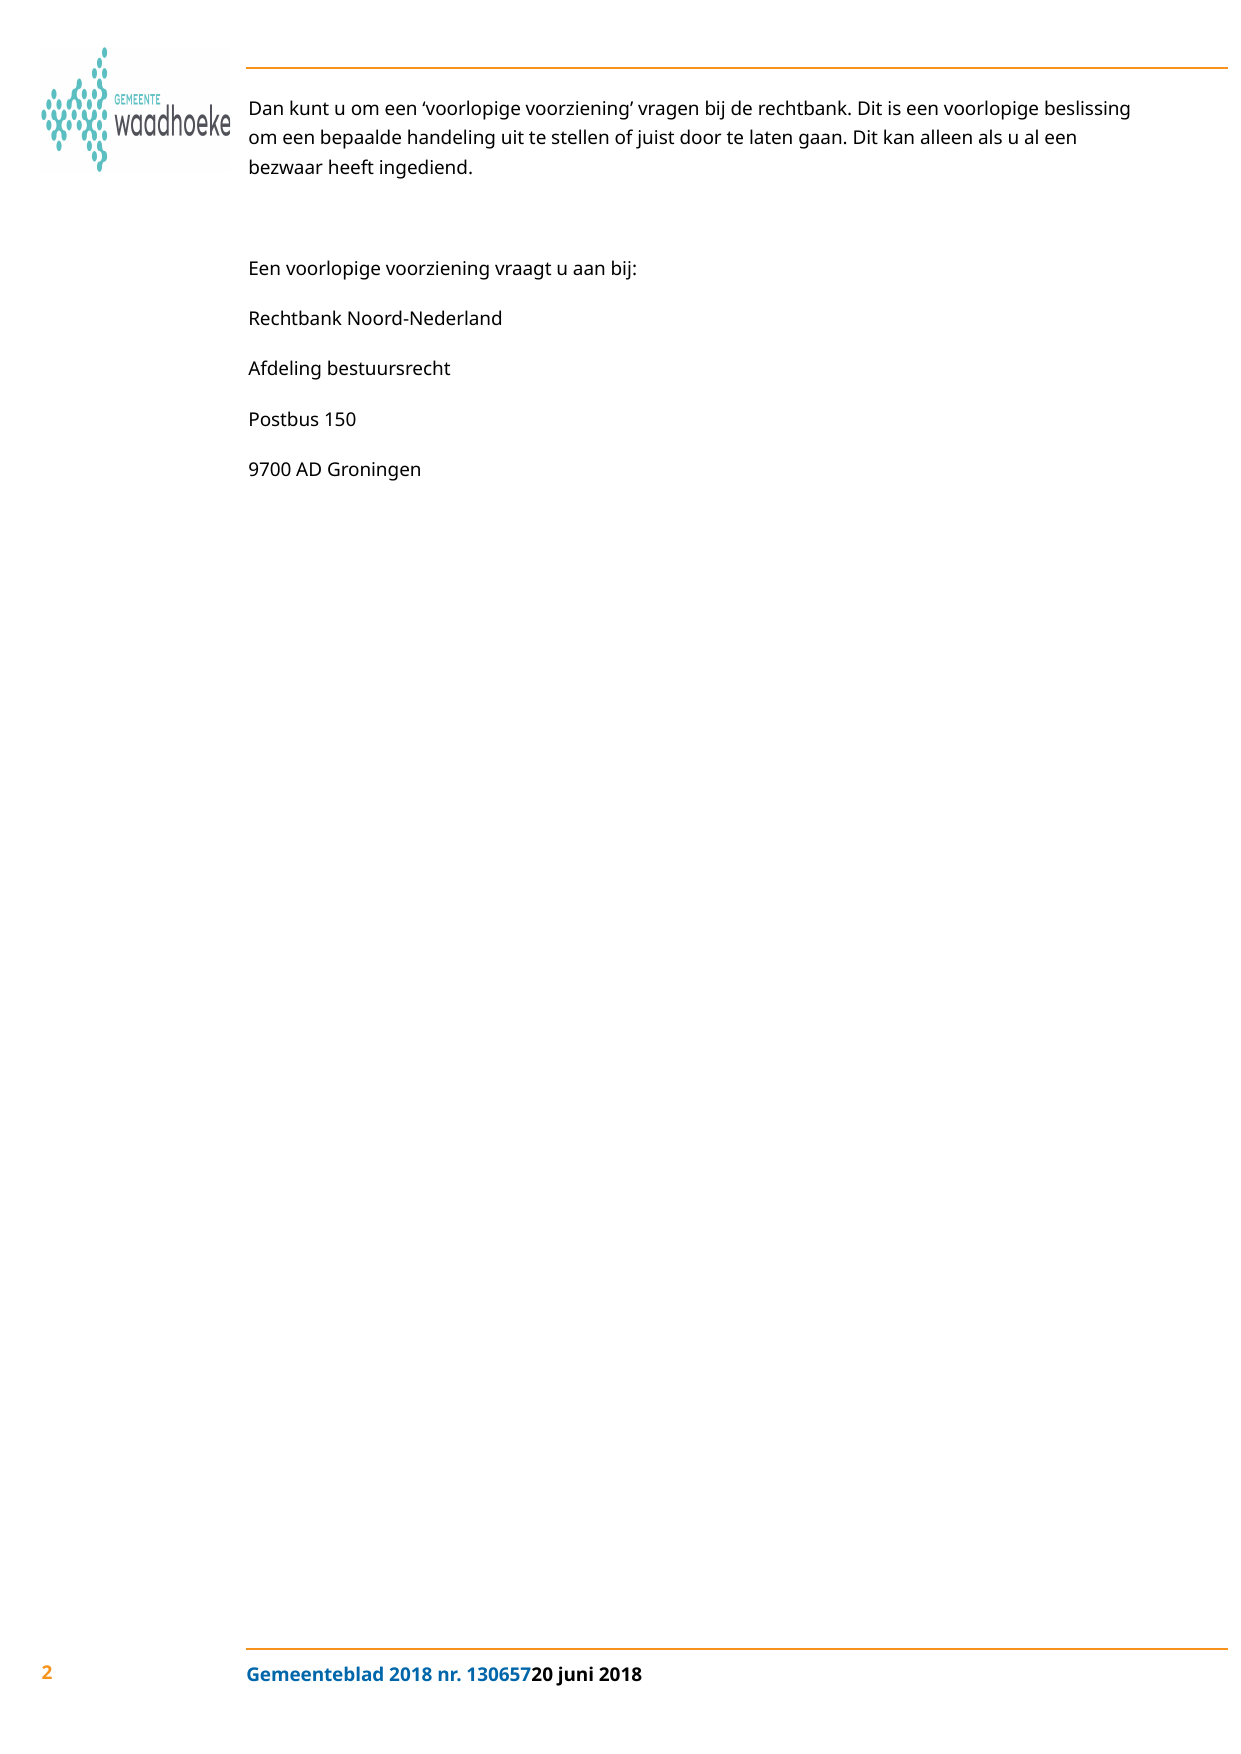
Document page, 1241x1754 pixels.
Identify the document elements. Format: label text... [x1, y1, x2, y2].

text Afdeling bestuursrecht [248, 356, 1152, 381]
text Postbus 150 [248, 406, 1152, 432]
text 9700 AD Groningen [248, 456, 1152, 482]
text Een voorlopige voorziening vraagt u aan bij: [248, 255, 1152, 281]
text Rechtbank Noord-Nederland [248, 305, 1152, 331]
picture [41, 47, 231, 172]
text Dan kunt u om een ‘voorlopige voorziening’ vragen bij de rechtbank. Dit is een voorlopige beslissing om een bepaalde handeling uit te stellen of juist door te laten gaan. Dit kan alleen als u al een bezwaar heeft ingediend. [248, 95, 1152, 180]
